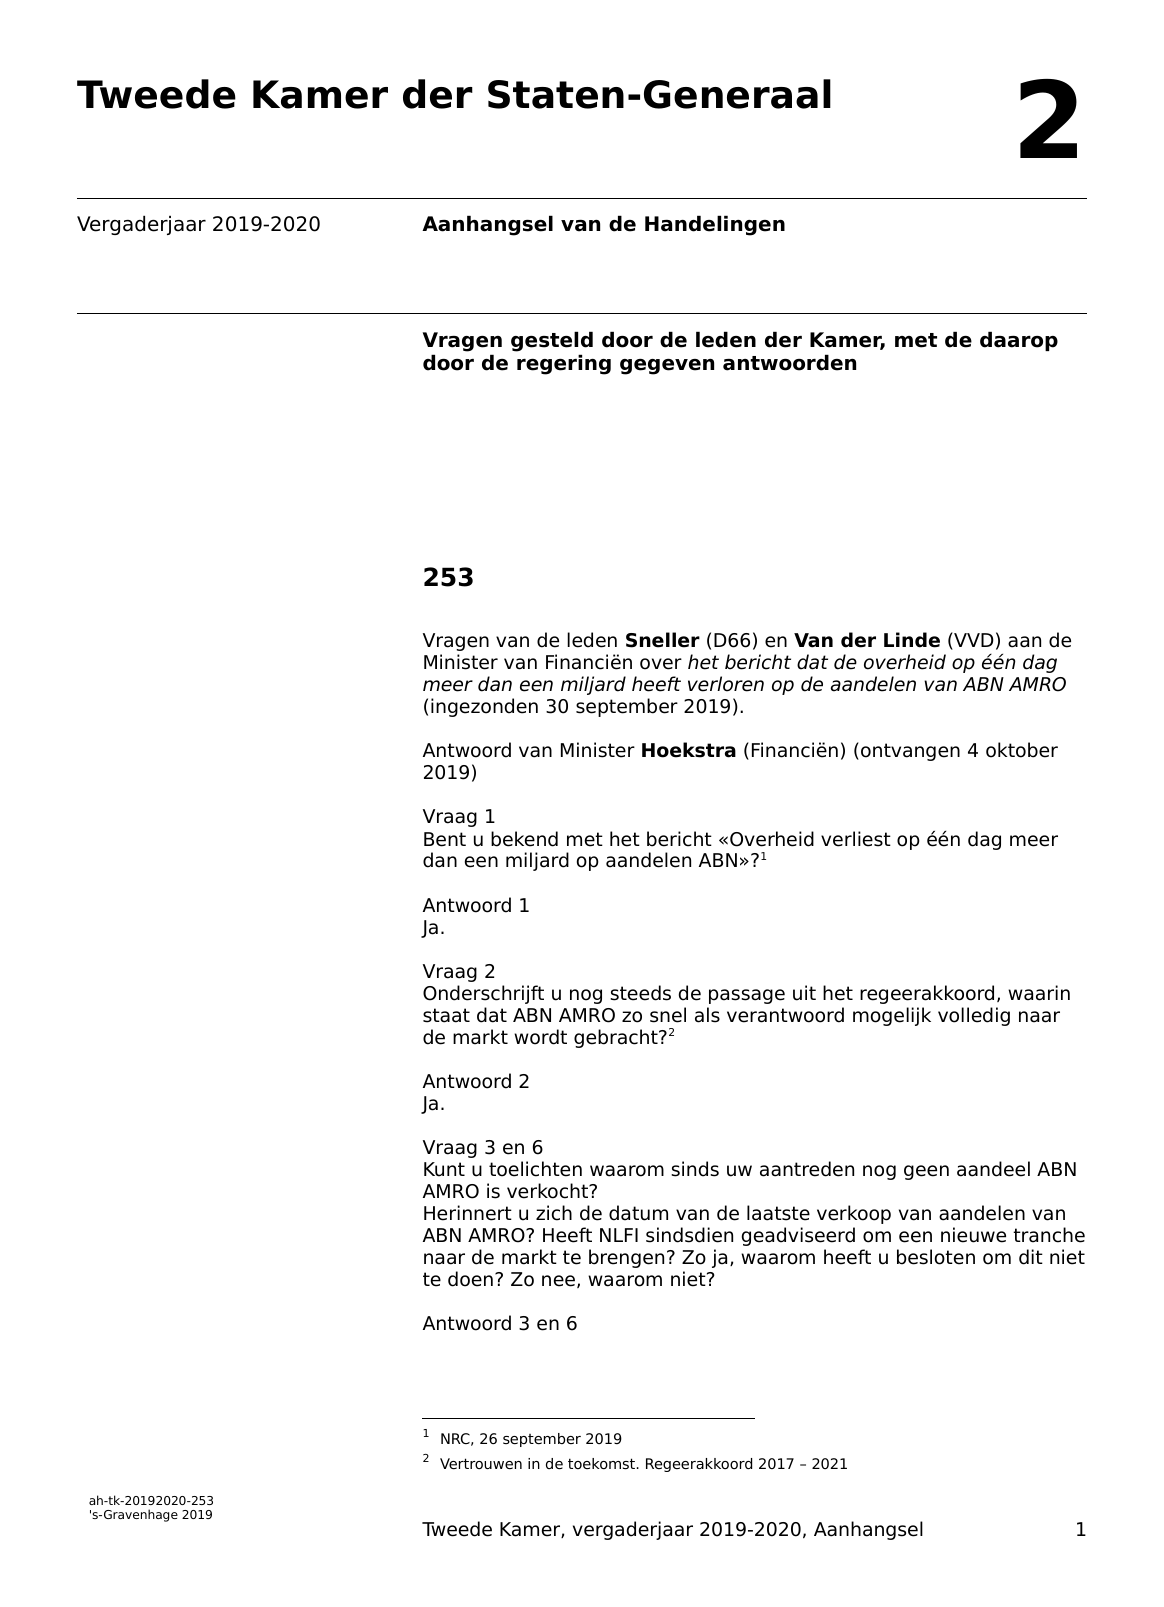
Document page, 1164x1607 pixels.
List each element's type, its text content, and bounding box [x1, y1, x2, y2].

table_header Tweede Kamer der Staten-Generaal [77, 59, 886, 198]
text Vraag 1 [422, 806, 1087, 828]
table_cell Vragen gesteld door de leden der Kamer, met de daarop door de regering gegeven antwoorden [422, 314, 1087, 375]
text Vragen van de leden Sneller (D66) en Van der Linde (VVD) aan de Minister van Financiën over het bericht dat de overheid op één dag meer dan een miljard heeft verloren op de aandelen van ABN AMRO (ingezonden 30 september 2019). [422, 630, 1087, 718]
text Onderschrijft u nog steeds de passage uit het regeerakkoord, waarin staat dat ABN AMRO zo snel als verantwoord mogelijk volledig naar de markt wordt gebracht? [422, 983, 1087, 1049]
text Vraag 3 en 6 [422, 1137, 1087, 1159]
text Antwoord 3 en 6 [422, 1313, 1087, 1335]
text Vertrouwen in de toekomst. Regeerakkoord 2017 – 2021 [422, 1452, 1087, 1474]
text Ja. [422, 1093, 1087, 1115]
table_cell Vergaderjaar 2019-2020 [77, 199, 422, 313]
text Antwoord van Minister Hoekstra (Financiën) (ontvangen 4 oktober 2019) [422, 740, 1087, 784]
text 's-Gravenhage 2019 [88, 1508, 323, 1522]
text Antwoord 1 [422, 894, 1087, 917]
text Ja. [422, 917, 1087, 938]
text ah-tk-20192020-253 [88, 1494, 323, 1508]
table_cell Aanhangsel van de Handelingen [422, 199, 1087, 313]
text Vraag 2 [422, 961, 1087, 983]
text Herinnert u zich de datum van de laatste verkoop van aandelen van ABN AMRO? Heeft NLFI sindsdien geadviseerd om een nieuwe tranche naar de markt te brengen? Zo ja, waarom heeft u besloten om dit niet te doen? Zo nee, waarom niet? [422, 1203, 1087, 1291]
text Antwoord 2 [422, 1071, 1087, 1093]
text 253 [422, 563, 1087, 592]
table_cell [77, 314, 422, 375]
text Kunt u toelichten waarom sinds uw aantreden nog geen aandeel ABN AMRO is verkocht? [422, 1159, 1087, 1203]
text NRC, 26 september 2019 [422, 1427, 1087, 1449]
table_header 2 [886, 59, 1087, 198]
text Bent u bekend met het bericht «Overheid verliest op één dag meer dan een miljard op aandelen ABN»? [422, 828, 1087, 872]
